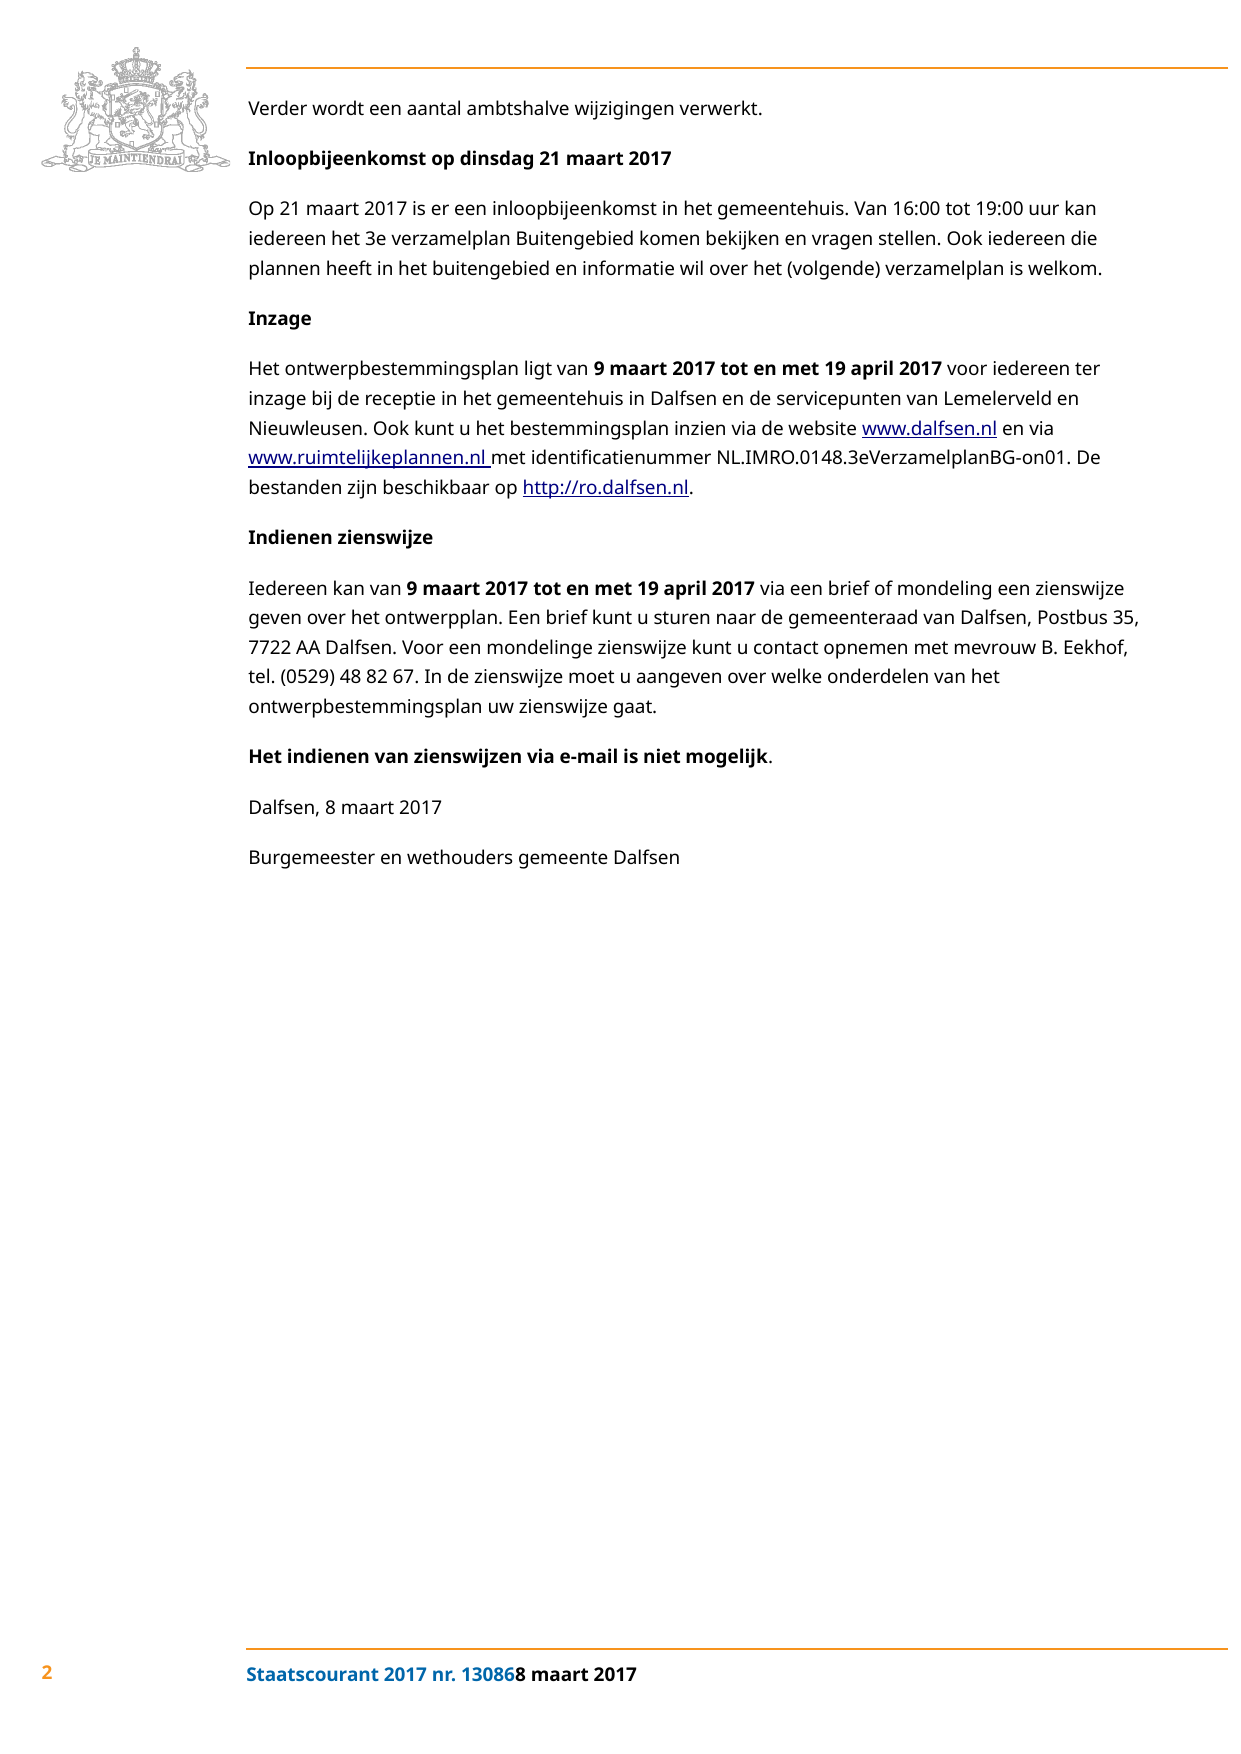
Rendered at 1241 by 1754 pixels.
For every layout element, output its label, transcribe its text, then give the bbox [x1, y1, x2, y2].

text Dalfsen, 8 maart 2017 [248, 794, 1152, 820]
text Burgemeester en wethouders gemeente Dalfsen [248, 844, 1152, 870]
picture [41, 47, 231, 172]
text Inloopbijeenkomst op dinsdag 21 maart 2017 [248, 145, 1152, 171]
text Verder wordt een aantal ambtshalve wijzigingen verwerkt. [248, 95, 1152, 121]
text Het ontwerpbestemmingsplan ligt van 9 maart 2017 tot en met 19 april 2017 voor iedereen ter inzage bij de receptie in het gemeentehuis in Dalfsen en de servicepunten van Lemelerveld en Nieuwleusen. Ook kunt u het bestemmingsplan inzien via de website www.dalfsen.nl en via www.ruimtelijkeplannen.nl met identificatienummer NL.IMRO.0148.3eVerzamelplanBG-on01. De bestanden zijn beschikbaar op http://ro.dalfsen.nl. [248, 356, 1152, 500]
text Het indienen van zienswijzen via e-mail is niet mogelijk. [248, 743, 1152, 769]
text Indienen zienswijze [248, 524, 1152, 550]
text Inzage [248, 305, 1152, 331]
text Iedereen kan van 9 maart 2017 tot en met 19 april 2017 via een brief of mondeling een zienswijze geven over het ontwerpplan. Een brief kunt u sturen naar de gemeenteraad van Dalfsen, Postbus 35, 7722 AA Dalfsen. Voor een mondelinge zienswijze kunt u contact opnemen met mevrouw B. Eekhof, tel. (0529) 48 82 67. In de zienswijze moet u aangeven over welke onderdelen van het ontwerpbestemmingsplan uw zienswijze gaat. [248, 575, 1152, 719]
text Op 21 maart 2017 is er een inloopbijeenkomst in het gemeentehuis. Van 16:00 tot 19:00 uur kan iedereen het 3e verzamelplan Buitengebied komen bekijken en vragen stellen. Ook iedereen die plannen heeft in het buitengebied en informatie wil over het (volgende) verzamelplan is welkom. [248, 196, 1152, 281]
